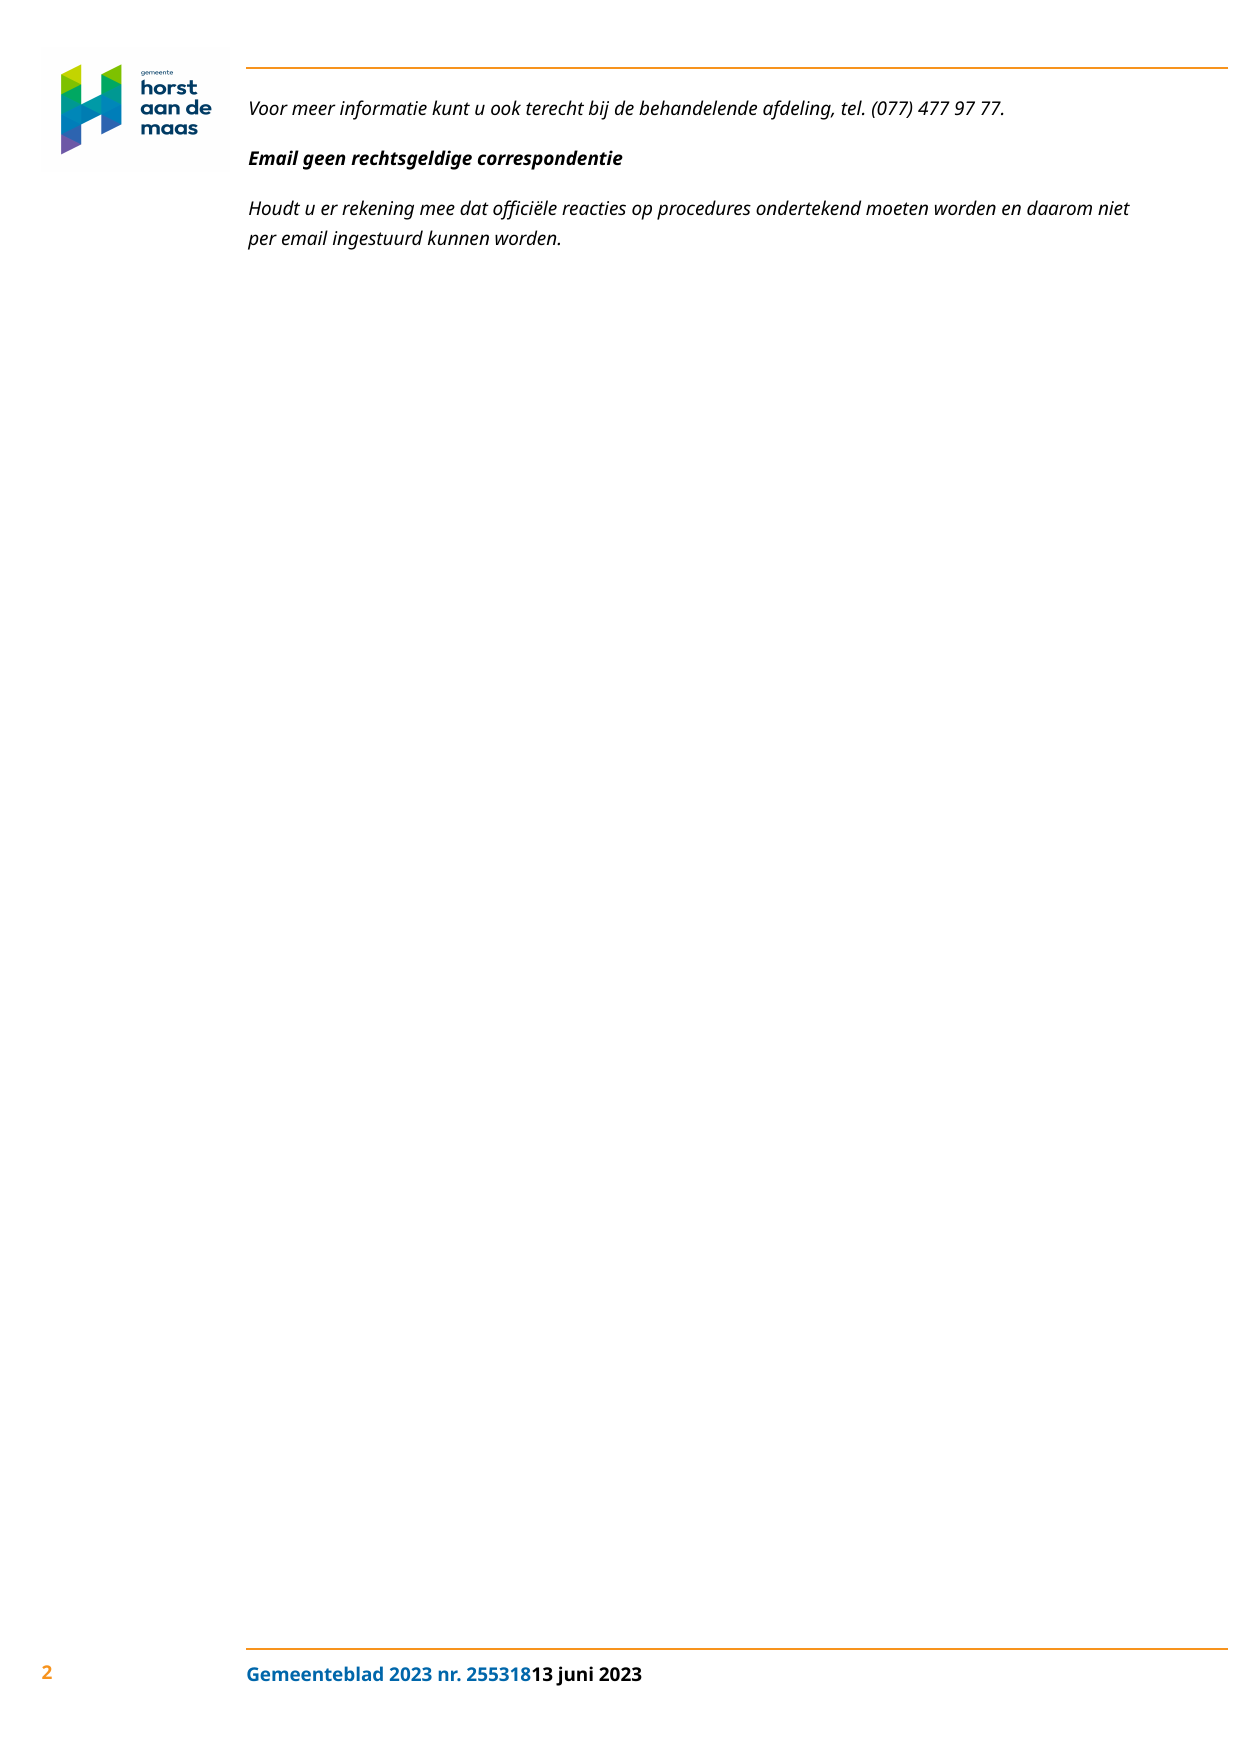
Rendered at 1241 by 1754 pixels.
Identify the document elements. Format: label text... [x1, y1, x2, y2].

text Email geen rechtsgeldige correspondentie [248, 145, 1152, 171]
text Voor meer informatie kunt u ook terecht bij de behandelende afdeling, tel. (077) 477 97 77. [248, 95, 1152, 121]
text Houdt u er rekening mee dat officiële reacties op procedures ondertekend moeten worden en daarom niet per email ingestuurd kunnen worden. [248, 196, 1152, 251]
picture [41, 47, 231, 172]
